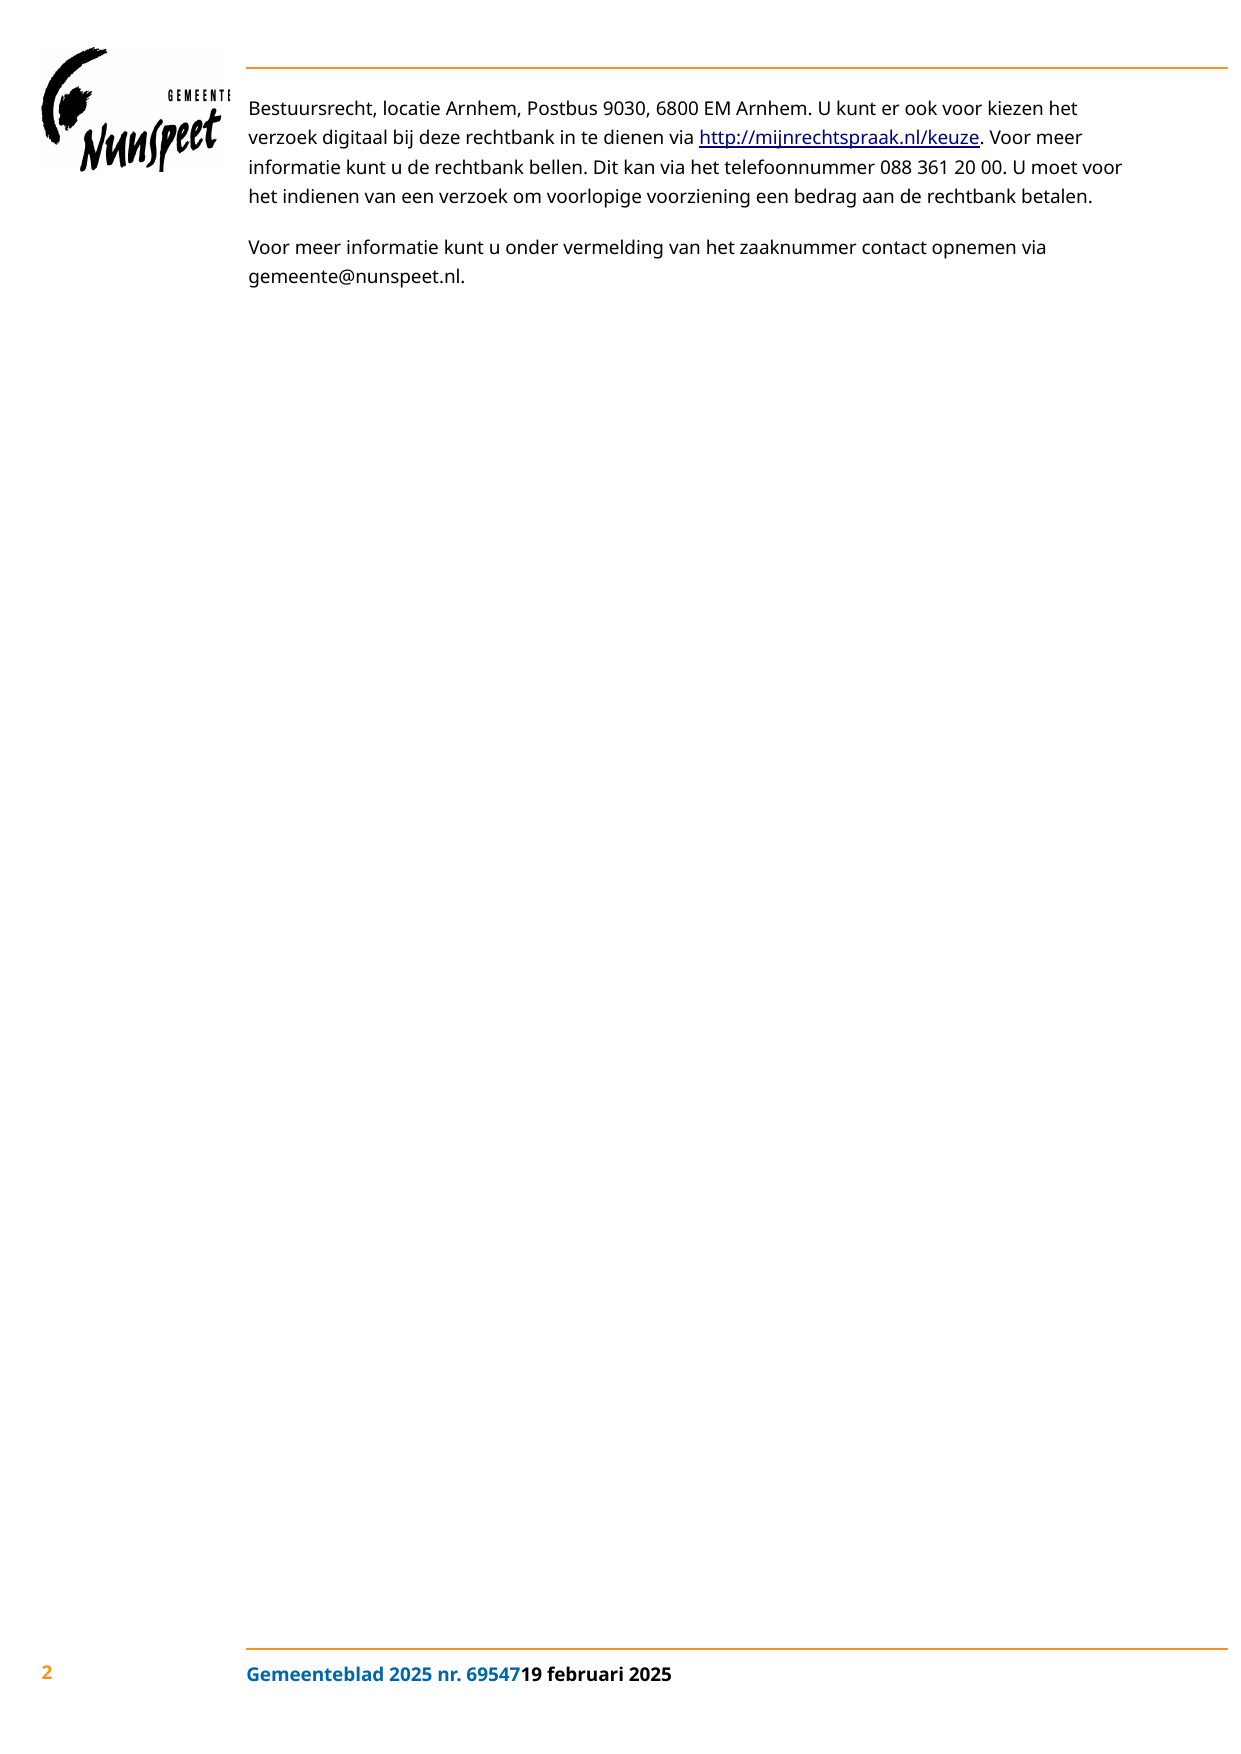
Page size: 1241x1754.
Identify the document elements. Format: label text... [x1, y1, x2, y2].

text Voor meer informatie kunt u onder vermelding van het zaaknummer contact opnemen via gemeente@nunspeet.nl. [248, 234, 1152, 289]
picture [41, 47, 231, 172]
text Bestuursrecht, locatie Arnhem, Postbus 9030, 6800 EM Arnhem. U kunt er ook voor kiezen het verzoek digitaal bij deze rechtbank in te dienen via http://mijnrechtspraak.nl/keuze. Voor meer informatie kunt u de rechtbank bellen. Dit kan via het telefoonnummer 088 361 20 00. U moet voor het indienen van een verzoek om voorlopige voorziening een bedrag aan de rechtbank betalen. [248, 95, 1152, 209]
